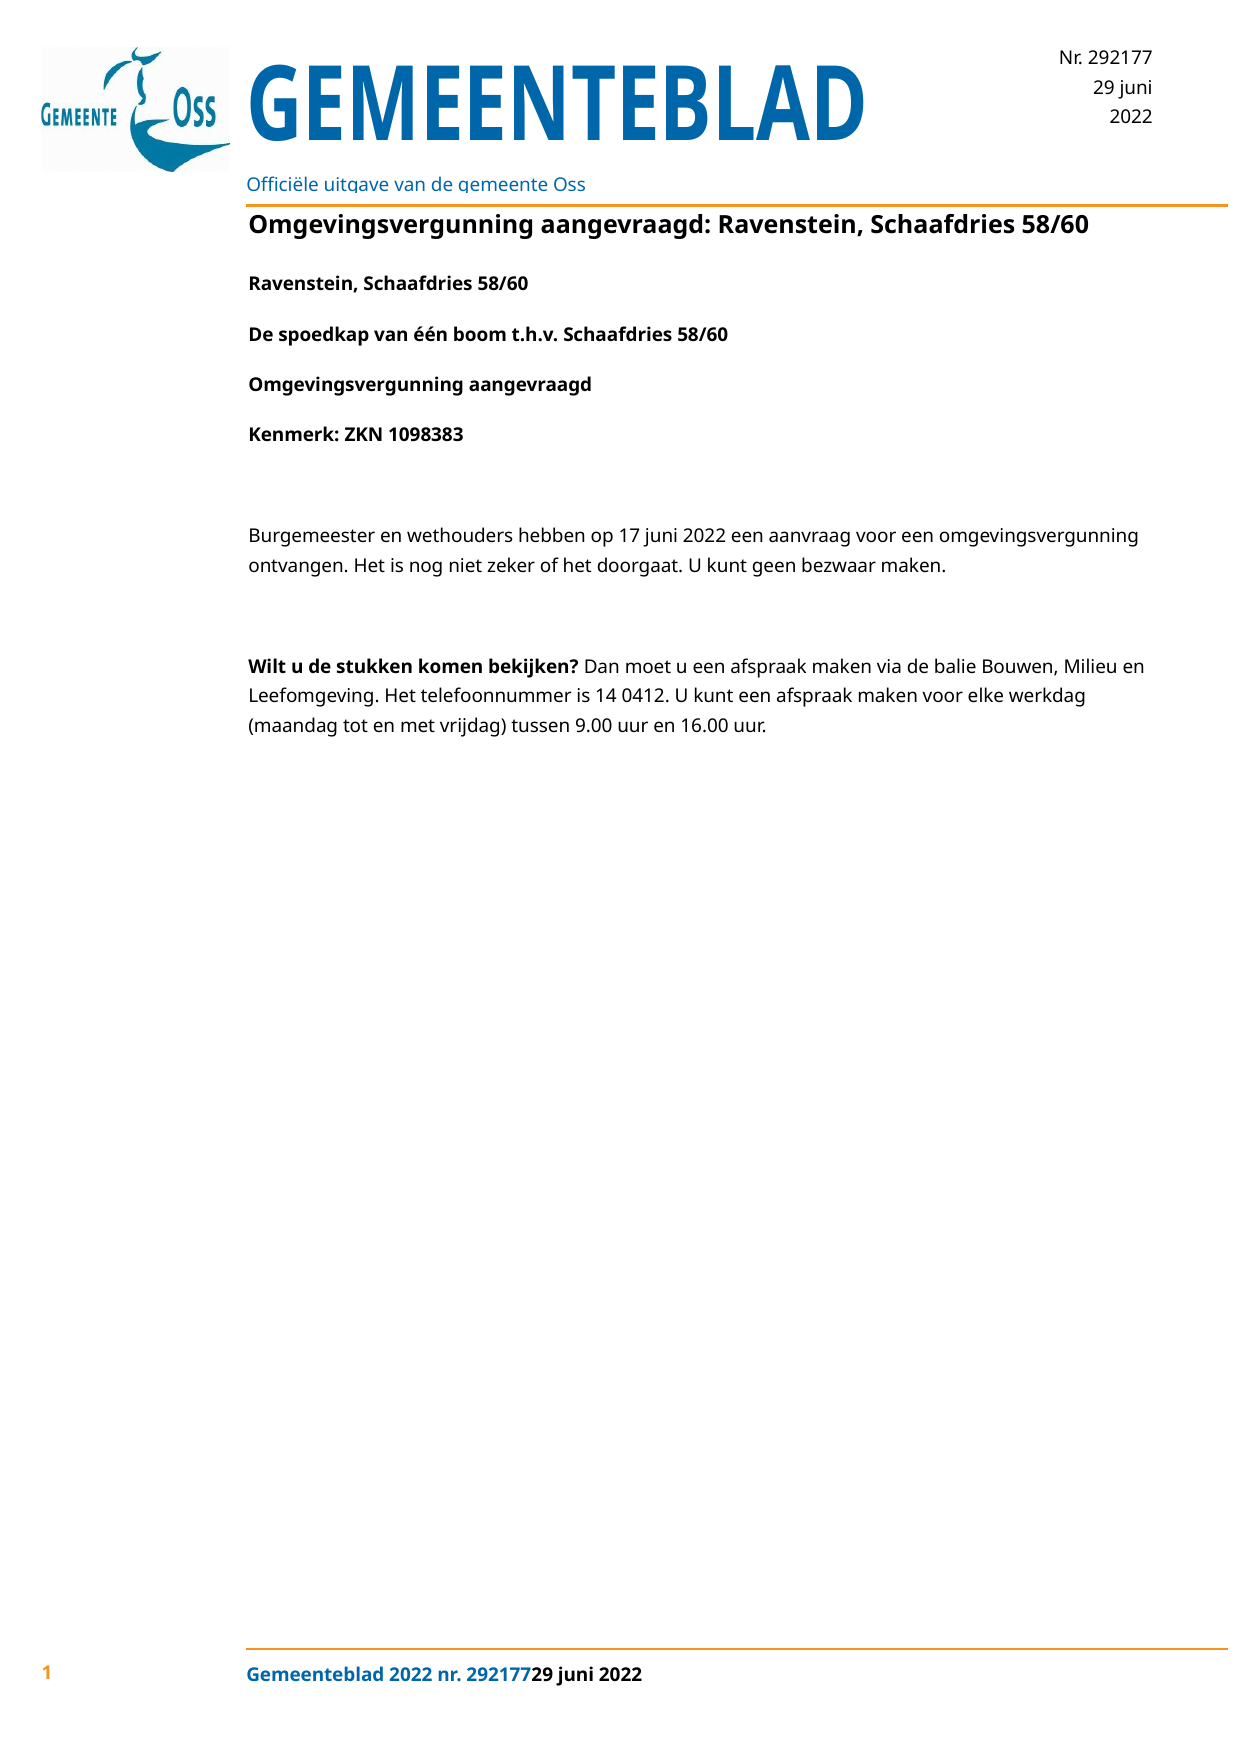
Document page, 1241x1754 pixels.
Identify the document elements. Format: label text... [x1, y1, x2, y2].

picture [41, 47, 231, 172]
text Kenmerk: ZKN 1098383 [248, 422, 1152, 447]
text Wilt u de stukken komen bekijken? Dan moet u een afspraak maken via de balie Bouwen, Milieu en Leefomgeving. Het telefoonnummer is 14 0412. U kunt een afspraak maken voor elke werkdag (maandag tot en met vrijdag) tussen 9.00 uur en 16.00 uur. [248, 653, 1152, 738]
text Burgemeester en wethouders hebben op 17 juni 2022 een aanvraag voor een omgevingsvergunning ontvangen. Het is nog niet zeker of het doorgaat. U kunt geen bezwaar maken. [248, 522, 1152, 578]
text Ravenstein, Schaafdries 58/60 [248, 270, 1152, 296]
text De spoedkap van één boom t.h.v. Schaafdries 58/60 [248, 321, 1152, 346]
text Omgevingsvergunning aangevraagd [248, 371, 1152, 397]
text Omgevingsvergunning aangevraagd: Ravenstein, Schaafdries 58/60 [248, 207, 1152, 241]
